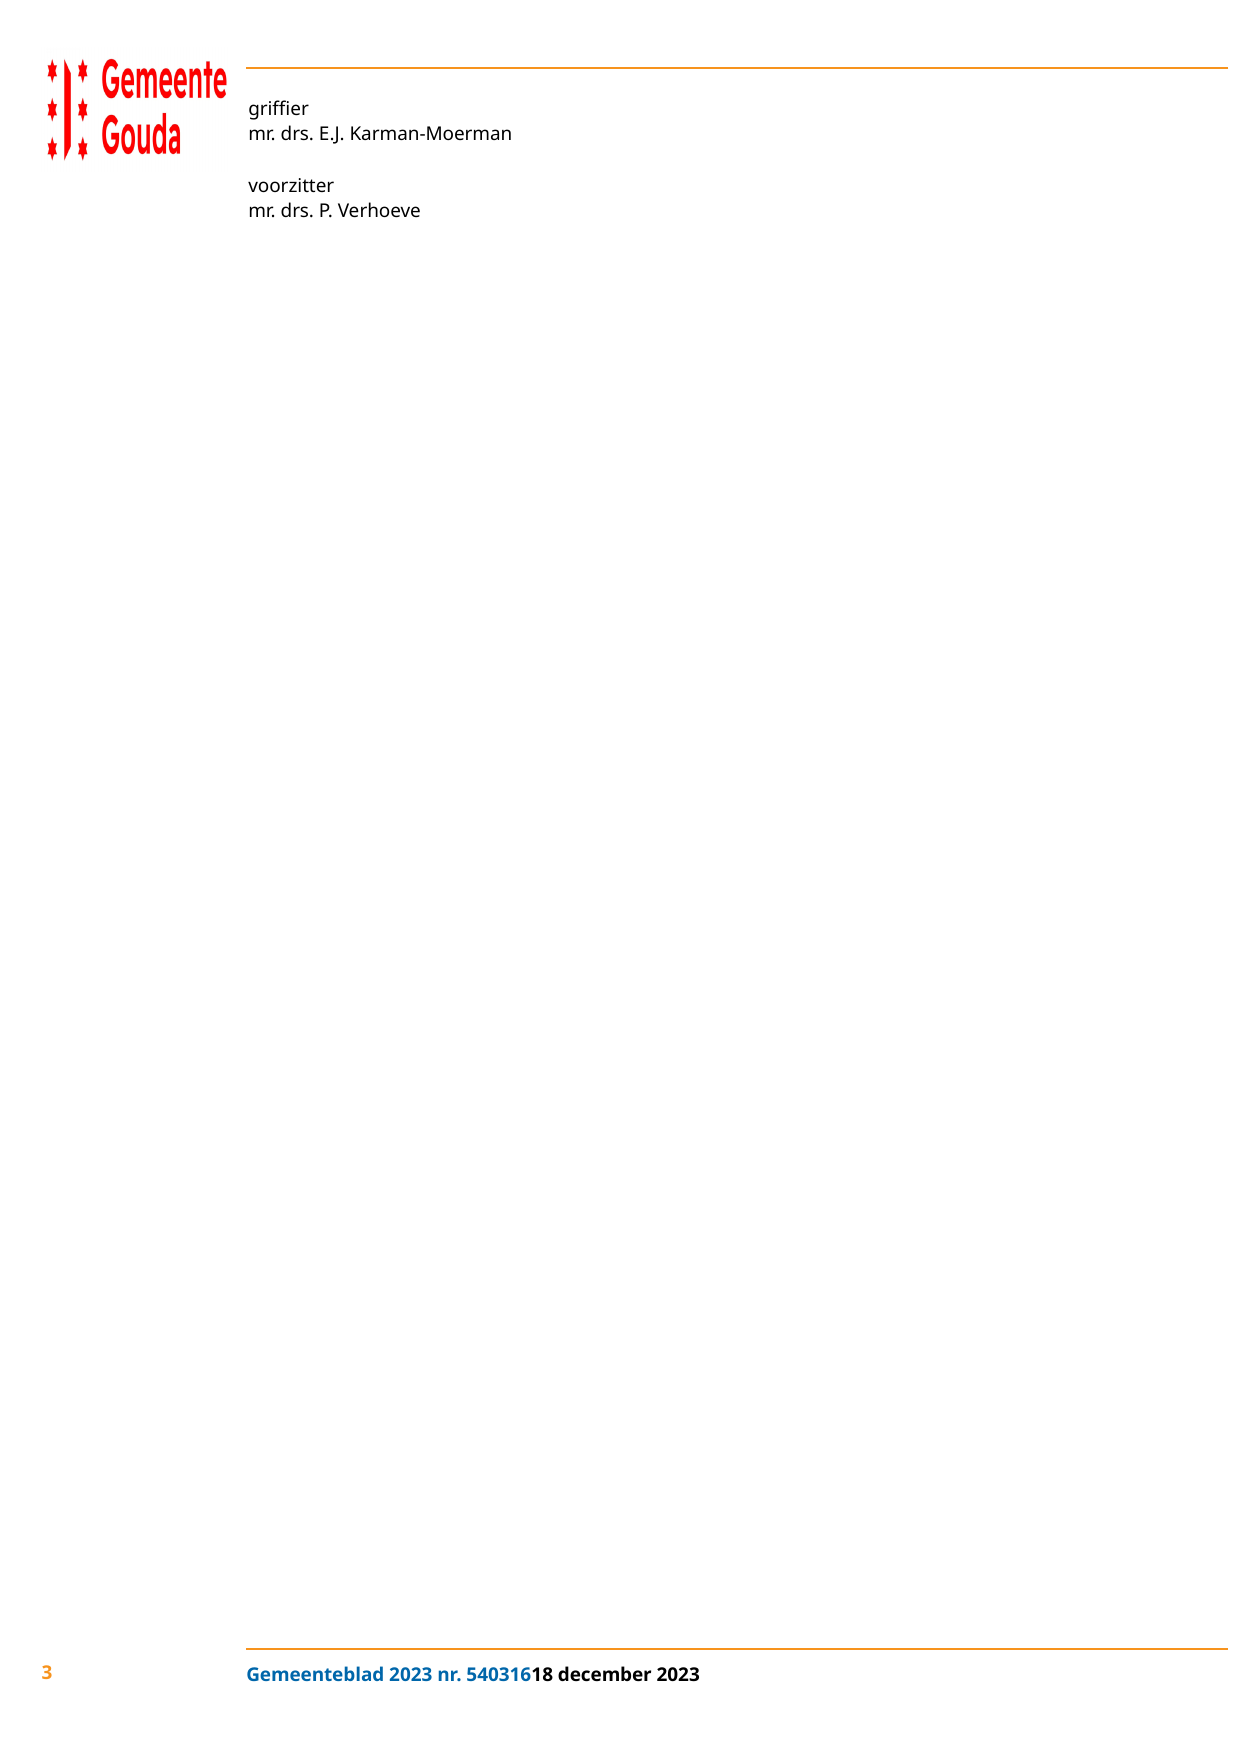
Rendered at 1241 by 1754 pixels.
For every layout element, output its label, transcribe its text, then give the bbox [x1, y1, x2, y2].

text voorzitter [248, 172, 1152, 198]
text mr. drs. E.J. Karman-Moerman [248, 121, 1152, 146]
text griffier [248, 95, 1152, 121]
picture [41, 47, 231, 172]
text mr. drs. P. Verhoeve [248, 198, 1152, 223]
